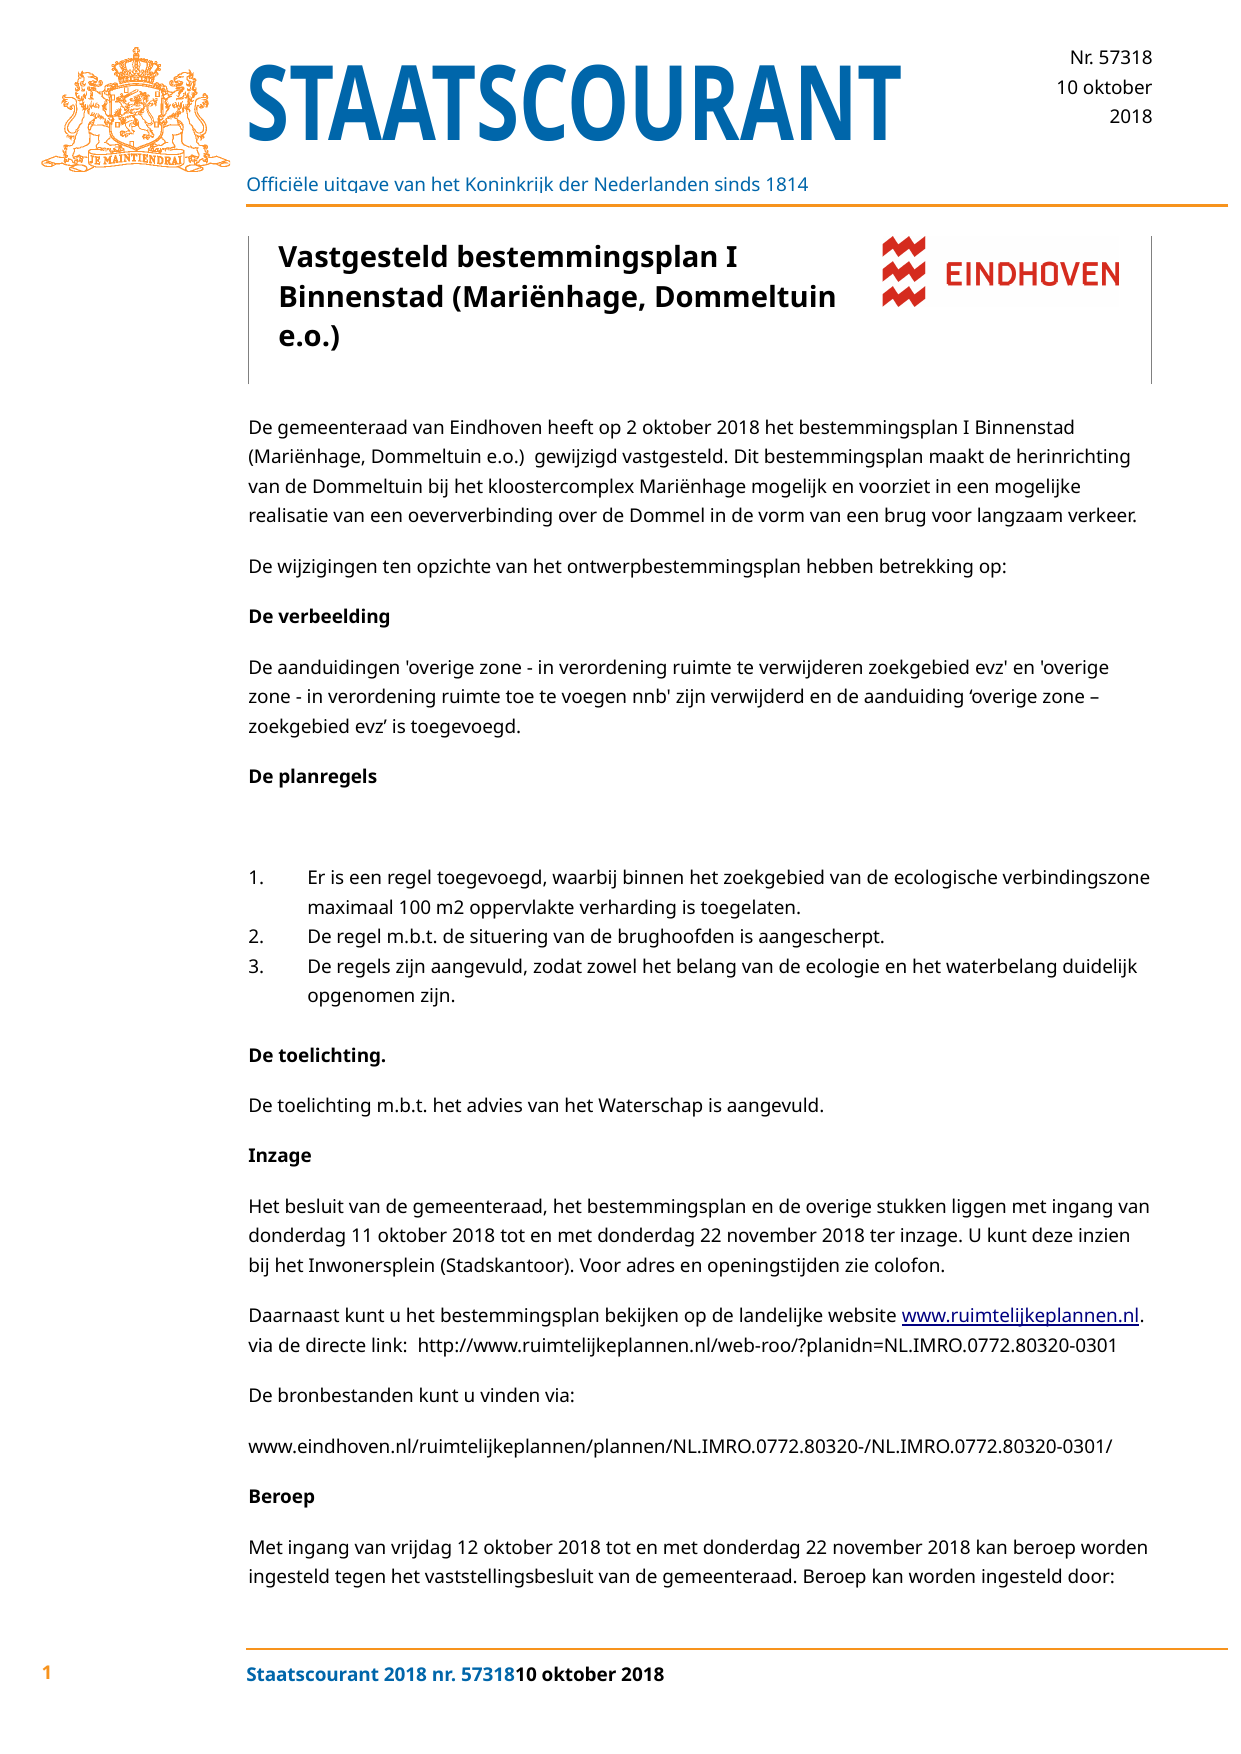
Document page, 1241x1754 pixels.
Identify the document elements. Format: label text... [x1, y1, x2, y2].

table_header Vastgesteld bestemmingsplan I Binnenstad (Mariënhage, Dommeltuin e.o.) [249, 236, 850, 384]
text De toelichting m.b.t. het advies van het Waterschap is aangevuld. [248, 1092, 1152, 1118]
text De bronbestanden kunt u vinden via: [248, 1383, 1152, 1408]
text Daarnaast kunt u het bestemmingsplan bekijken op de landelijke website www.ruimtelijkeplannen.nl. via de directe link: http://www.ruimtelijkeplannen.nl/web-roo/?planidn=NL.IMRO.0772.80320-0301 [248, 1303, 1152, 1358]
text Inzage [248, 1143, 1152, 1168]
picture [41, 47, 231, 172]
text www.eindhoven.nl/ruimtelijkeplannen/plannen/NL.IMRO.0772.80320-/NL.IMRO.0772.80320-0301/ [248, 1433, 1152, 1459]
table_header [850, 236, 1151, 384]
list De regels zijn aangevuld, zodat zowel het belang van de ecologie en het waterbelang duidelijk opgenomen zijn. [248, 953, 1152, 1008]
list De regel m.b.t. de situering van de brughoofden is aangescherpt. [248, 923, 1152, 949]
text De gemeenteraad van Eindhoven heeft op 2 oktober 2018 het bestemmingsplan I Binnenstad (Mariënhage, Dommeltuin e.o.) gewijzigd vastgesteld. Dit bestemmingsplan maakt de herinrichting van de Dommeltuin bij het kloostercomplex Mariënhage mogelijk en voorziet in een mogelijke realisatie van een oeververbinding over de Dommel in de vorm van een brug voor langzaam verkeer. [248, 414, 1152, 528]
text De toelichting. [248, 1042, 1152, 1068]
text De wijzigingen ten opzichte van het ontwerpbestemmingsplan hebben betrekking op: [248, 553, 1152, 579]
text De planregels [248, 763, 1152, 789]
picture [882, 236, 1119, 307]
text Met ingang van vrijdag 12 oktober 2018 tot en met donderdag 22 november 2018 kan beroep worden ingesteld tegen het vaststellingsbesluit van de gemeenteraad. Beroep kan worden ingesteld door: [248, 1534, 1152, 1589]
text De verbeelding [248, 603, 1152, 629]
text De aanduidingen 'overige zone - in verordening ruimte te verwijderen zoekgebied evz' en 'overige zone - in verordening ruimte toe te voegen nnb' zijn verwijderd en de aanduiding ‘overige zone – zoekgebied evz’ is toegevoegd. [248, 654, 1152, 739]
list Er is een regel toegevoegd, waarbij binnen het zoekgebied van de ecologische verbindingszone maximaal 100 m2 oppervlakte verharding is toegelaten. [248, 864, 1152, 920]
text Het besluit van de gemeenteraad, het bestemmingsplan en de overige stukken liggen met ingang van donderdag 11 oktober 2018 tot en met donderdag 22 november 2018 ter inzage. U kunt deze inzien bij het Inwonersplein (Stadskantoor). Voor adres en openingstijden zie colofon. [248, 1193, 1152, 1278]
text Beroep [248, 1483, 1152, 1509]
